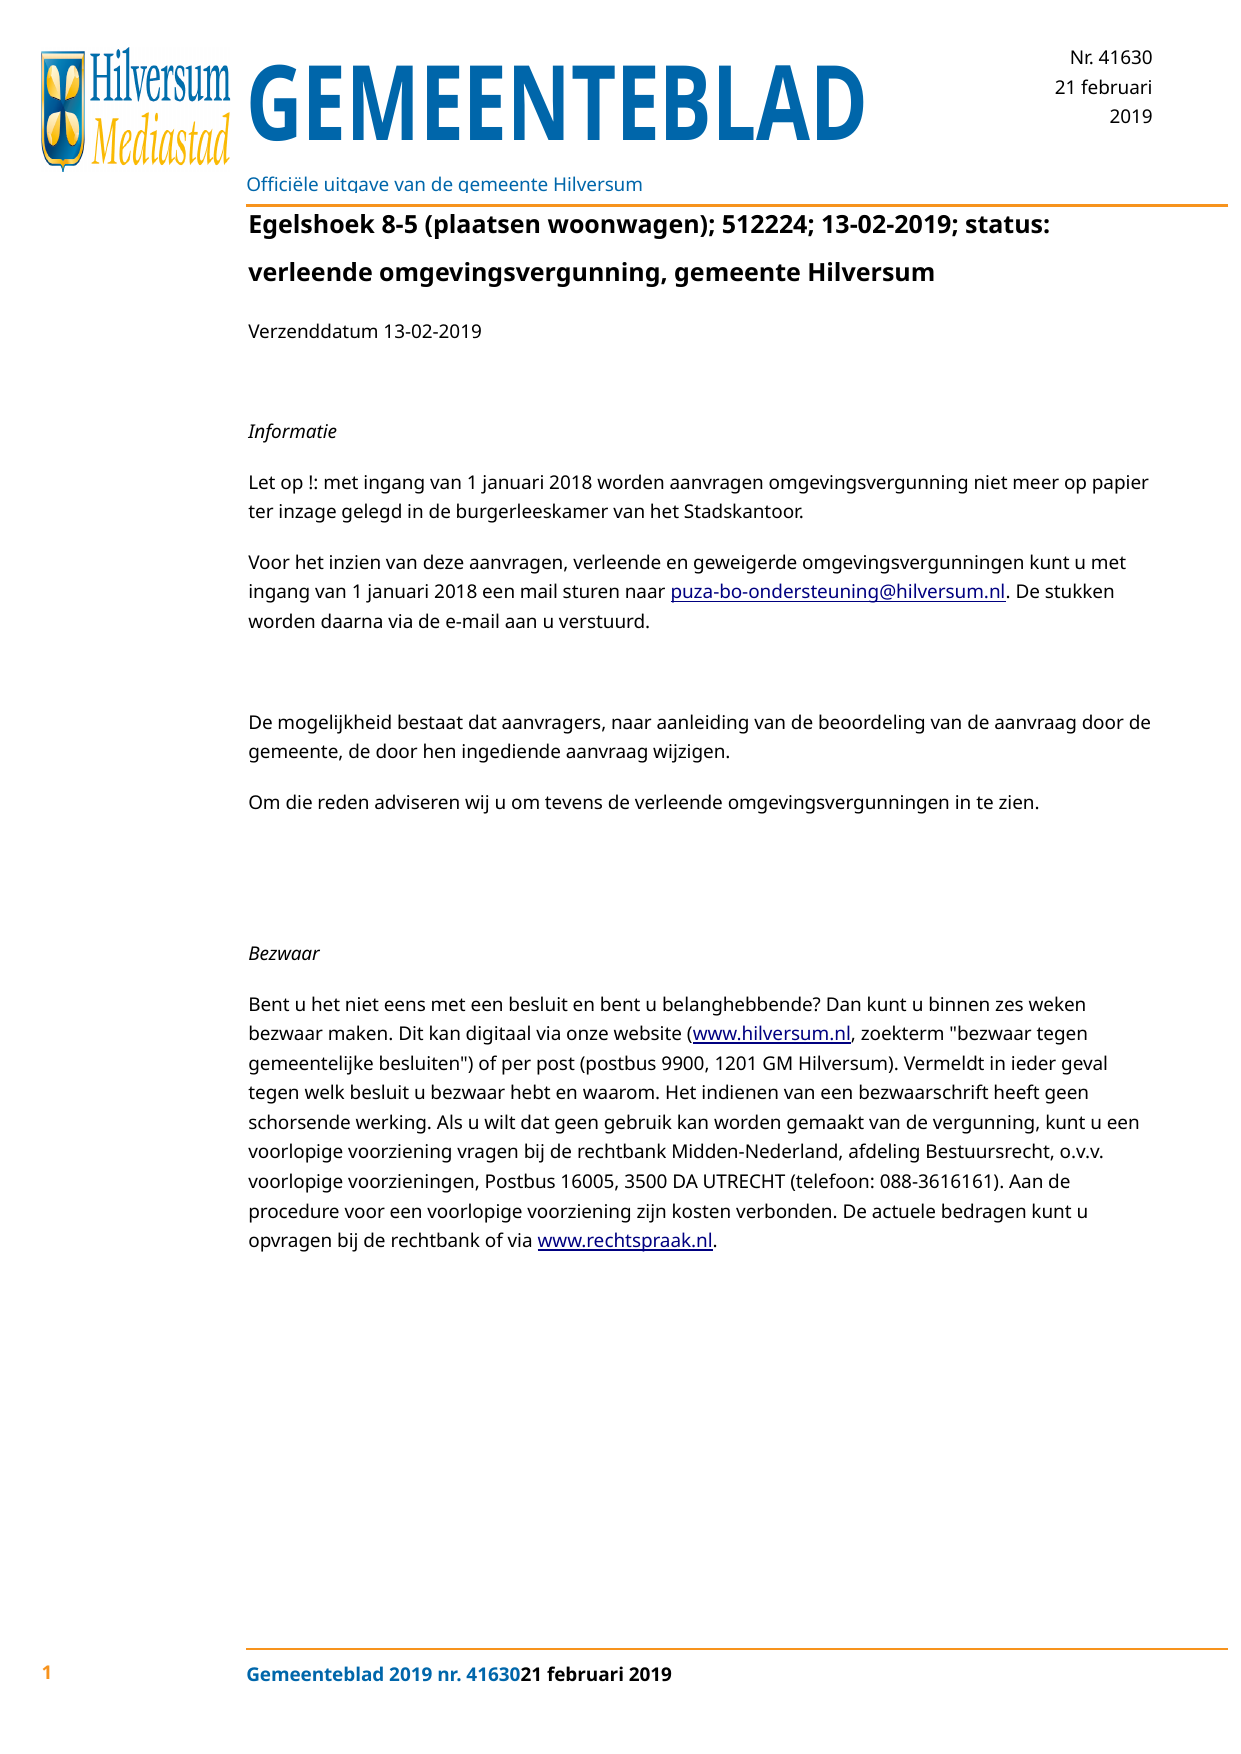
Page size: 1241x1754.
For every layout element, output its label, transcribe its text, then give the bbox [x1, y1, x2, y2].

text Om die reden adviseren wij u om tevens de verleende omgevingsvergunningen in te zien. [248, 789, 1152, 815]
text Egelshoek 8-5 (plaatsen woonwagen); 512224; 13-02-2019; status: verleende omgevingsvergunning, gemeente Hilversum [248, 207, 1152, 288]
text Informatie [248, 419, 1152, 444]
picture [41, 47, 231, 172]
text De mogelijkheid bestaat dat aanvragers, naar aanleiding van de beoordeling van de aanvraag door de gemeente, de door hen ingediende aanvraag wijzigen. [248, 709, 1152, 764]
text Let op !: met ingang van 1 januari 2018 worden aanvragen omgevingsvergunning niet meer op papier ter inzage gelegd in de burgerleeskamer van het Stadskantoor. [248, 469, 1152, 524]
text Verzenddatum 13-02-2019 [248, 318, 1152, 344]
text Bent u het niet eens met een besluit en bent u belanghebbende? Dan kunt u binnen zes weken bezwaar maken. Dit kan digitaal via onze website (www.hilversum.nl, zoekterm "bezwaar tegen gemeentelijke besluiten") of per post (postbus 9900, 1201 GM Hilversum). Vermeldt in ieder geval tegen welk besluit u bezwaar hebt en waarom. Het indienen van een bezwaarschrift heeft geen schorsende werking. Als u wilt dat geen gebruik kan worden gemaakt van de vergunning, kunt u een voorlopige voorziening vragen bij de rechtbank Midden-Nederland, afdeling Bestuursrecht, o.v.v. voorlopige voorzieningen, Postbus 16005, 3500 DA UTRECHT (telefoon: 088-3616161). Aan de procedure voor een voorlopige voorziening zijn kosten verbonden. De actuele bedragen kunt u opvragen bij de rechtbank of via www.rechtspraak.nl. [248, 991, 1152, 1253]
text Bezwaar [248, 940, 1152, 966]
text Voor het inzien van deze aanvragen, verleende en geweigerde omgevingsvergunningen kunt u met ingang van 1 januari 2018 een mail sturen naar puza-bo-ondersteuning@hilversum.nl. De stukken worden daarna via de e-mail aan u verstuurd. [248, 549, 1152, 634]
